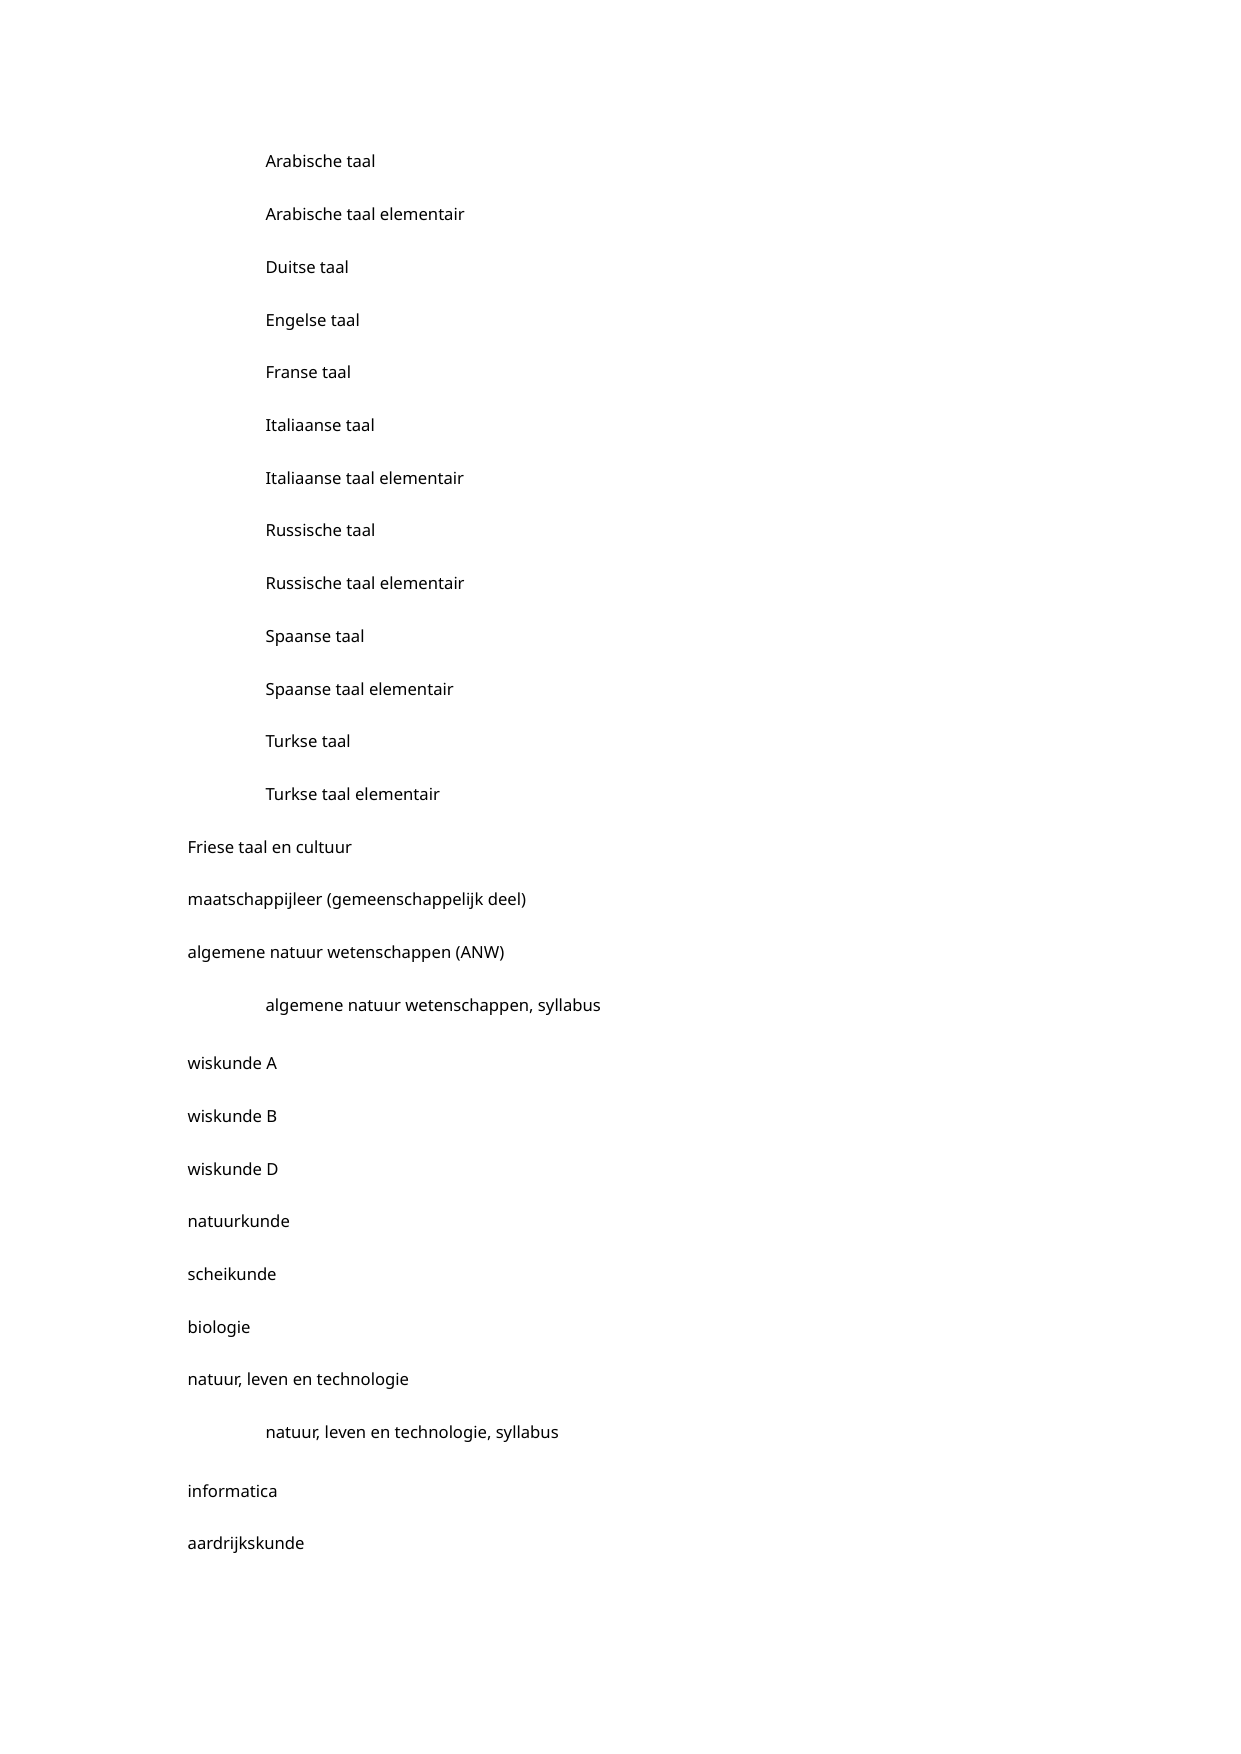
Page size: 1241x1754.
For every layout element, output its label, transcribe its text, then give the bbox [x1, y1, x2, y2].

table_cell Friese taal en cultuur [188, 835, 1053, 888]
table_cell [188, 993, 265, 1052]
table_cell algemene natuur wetenschappen (ANW) [188, 941, 1053, 993]
table_cell natuur, leven en technologie, syllabus [265, 1421, 1053, 1479]
table_cell wiskunde B [188, 1105, 1053, 1157]
table_cell aardrijkskunde [188, 1532, 1053, 1584]
table_cell [188, 1421, 265, 1479]
table_cell scheikunde [188, 1263, 1053, 1315]
table_cell [188, 150, 265, 835]
table_cell Arabische taal Arabische taal elementair Duitse taal Engelse taal Franse taal Italiaanse taal Italiaanse taal elementair Russische taal Russische taal elementair Spaanse taal Spaanse taal elementair Turkse taal Turkse taal elementair [265, 150, 1053, 835]
table_cell wiskunde A [188, 1052, 1053, 1104]
table_cell algemene natuur wetenschappen, syllabus [265, 993, 1053, 1052]
table_cell natuurkunde [188, 1210, 1053, 1263]
table_cell natuur, leven en technologie [188, 1368, 1053, 1421]
table_cell informatica [188, 1479, 1053, 1532]
table_cell wiskunde D [188, 1157, 1053, 1210]
table_cell maatschappijleer (gemeenschappelijk deel) [188, 888, 1053, 941]
table_cell biologie [188, 1315, 1053, 1368]
